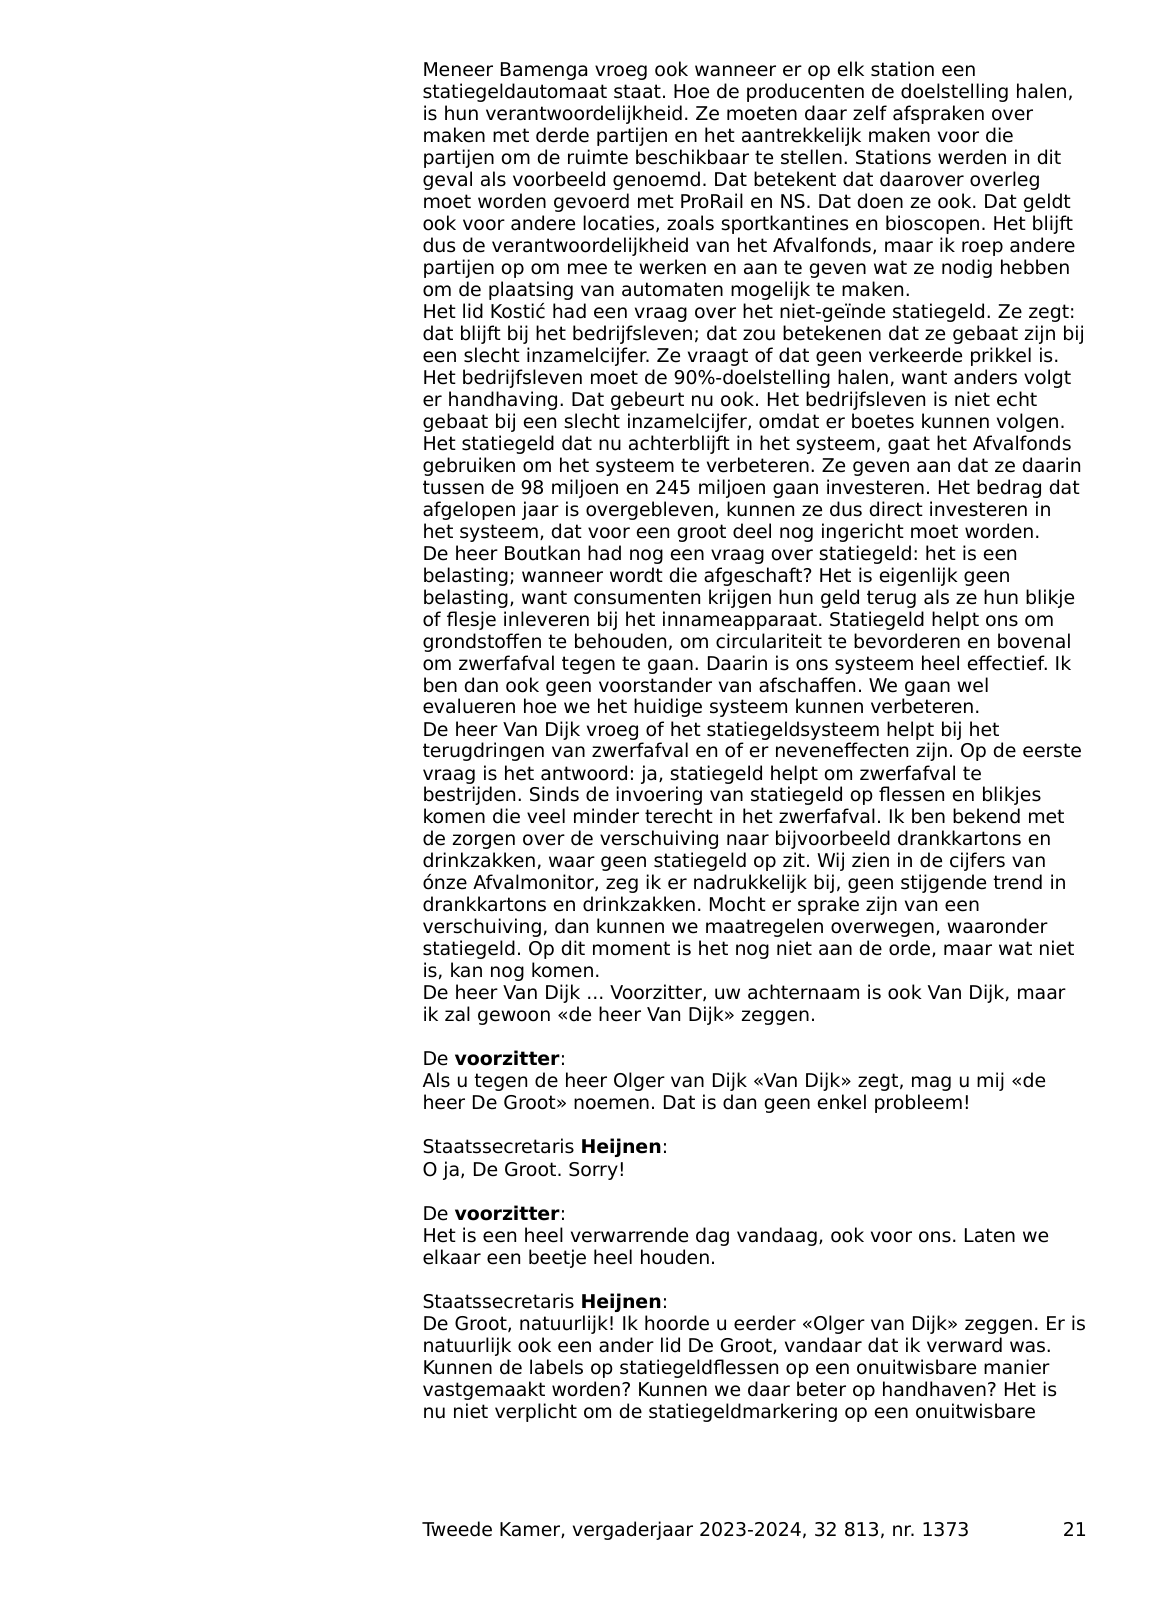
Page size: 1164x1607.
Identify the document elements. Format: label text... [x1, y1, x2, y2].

text De heer Boutkan had nog een vraag over statiegeld: het is een belasting; wanneer wordt die afgeschaft? Het is eigenlijk geen belasting, want consumenten krijgen hun geld terug als ze hun blikje of flesje inleveren bij het innameapparaat. Statiegeld helpt ons om grondstoffen te behouden, om circulariteit te bevorderen en bovenal om zwerfafval tegen te gaan. Daarin is ons systeem heel effectief. Ik ben dan ook geen voorstander van afschaffen. We gaan wel evalueren hoe we het huidige systeem kunnen verbeteren. [422, 543, 1087, 718]
text De voorzitter: [422, 1048, 1087, 1070]
text Staatssecretaris Heijnen: [422, 1136, 1087, 1158]
text De heer Van Dijk ... Voorzitter, uw achternaam is ook Van Dijk, maar ik zal gewoon «de heer Van Dijk» zeggen. [422, 982, 1087, 1026]
text Meneer Bamenga vroeg ook wanneer er op elk station een statiegeldautomaat staat. Hoe de producenten de doelstelling halen, is hun verantwoordelijkheid. Ze moeten daar zelf afspraken over maken met derde partijen en het aantrekkelijk maken voor die partijen om de ruimte beschikbaar te stellen. Stations werden in dit geval als voorbeeld genoemd. Dat betekent dat daarover overleg moet worden gevoerd met ProRail en NS. Dat doen ze ook. Dat geldt ook voor andere locaties, zoals sportkantines en bioscopen. Het blijft dus de verantwoordelijkheid van het Afvalfonds, maar ik roep andere partijen op om mee te werken en aan te geven wat ze nodig hebben om de plaatsing van automaten mogelijk te maken. [422, 59, 1087, 301]
text Het lid Kostić had een vraag over het niet-geïnde statiegeld. Ze zegt: dat blijft bij het bedrijfsleven; dat zou betekenen dat ze gebaat zijn bij een slecht inzamelcijfer. Ze vraagt of dat geen verkeerde prikkel is. Het bedrijfsleven moet de 90%-doelstelling halen, want anders volgt er handhaving. Dat gebeurt nu ook. Het bedrijfsleven is niet echt gebaat bij een slecht inzamelcijfer, omdat er boetes kunnen volgen. Het statiegeld dat nu achterblijft in het systeem, gaat het Afvalfonds gebruiken om het systeem te verbeteren. Ze geven aan dat ze daarin tussen de 98 miljoen en 245 miljoen gaan investeren. Het bedrag dat afgelopen jaar is overgebleven, kunnen ze dus direct investeren in het systeem, dat voor een groot deel nog ingericht moet worden. [422, 301, 1087, 543]
text O ja, De Groot. Sorry! [422, 1158, 1087, 1180]
text Het is een heel verwarrende dag vandaag, ook voor ons. Laten we elkaar een beetje heel houden. [422, 1224, 1087, 1268]
text De Groot, natuurlijk! Ik hoorde u eerder «Olger van Dijk» zeggen. Er is natuurlijk ook een ander lid De Groot, vandaar dat ik verward was. [422, 1313, 1087, 1357]
text Staatssecretaris Heijnen: [422, 1291, 1087, 1313]
text De voorzitter: [422, 1203, 1087, 1224]
text Als u tegen de heer Olger van Dijk «Van Dijk» zegt, mag u mij «de heer De Groot» noemen. Dat is dan geen enkel probleem! [422, 1070, 1087, 1114]
text Kunnen de labels op statiegeldflessen op een onuitwisbare manier vastgemaakt worden? Kunnen we daar beter op handhaven? Het is nu niet verplicht om de statiegeldmarkering op een onuitwisbare [422, 1357, 1087, 1423]
text De heer Van Dijk vroeg of het statiegeldsysteem helpt bij het terugdringen van zwerfafval en of er neveneffecten zijn. Op de eerste vraag is het antwoord: ja, statiegeld helpt om zwerfafval te bestrijden. Sinds de invoering van statiegeld op flessen en blikjes komen die veel minder terecht in het zwerfafval. Ik ben bekend met de zorgen over de verschuiving naar bijvoorbeeld drankkartons en drinkzakken, waar geen statiegeld op zit. Wij zien in de cijfers van ónze Afvalmonitor, zeg ik er nadrukkelijk bij, geen stijgende trend in drankkartons en drinkzakken. Mocht er sprake zijn van een verschuiving, dan kunnen we maatregelen overwegen, waaronder statiegeld. Op dit moment is het nog niet aan de orde, maar wat niet is, kan nog komen. [422, 718, 1087, 982]
